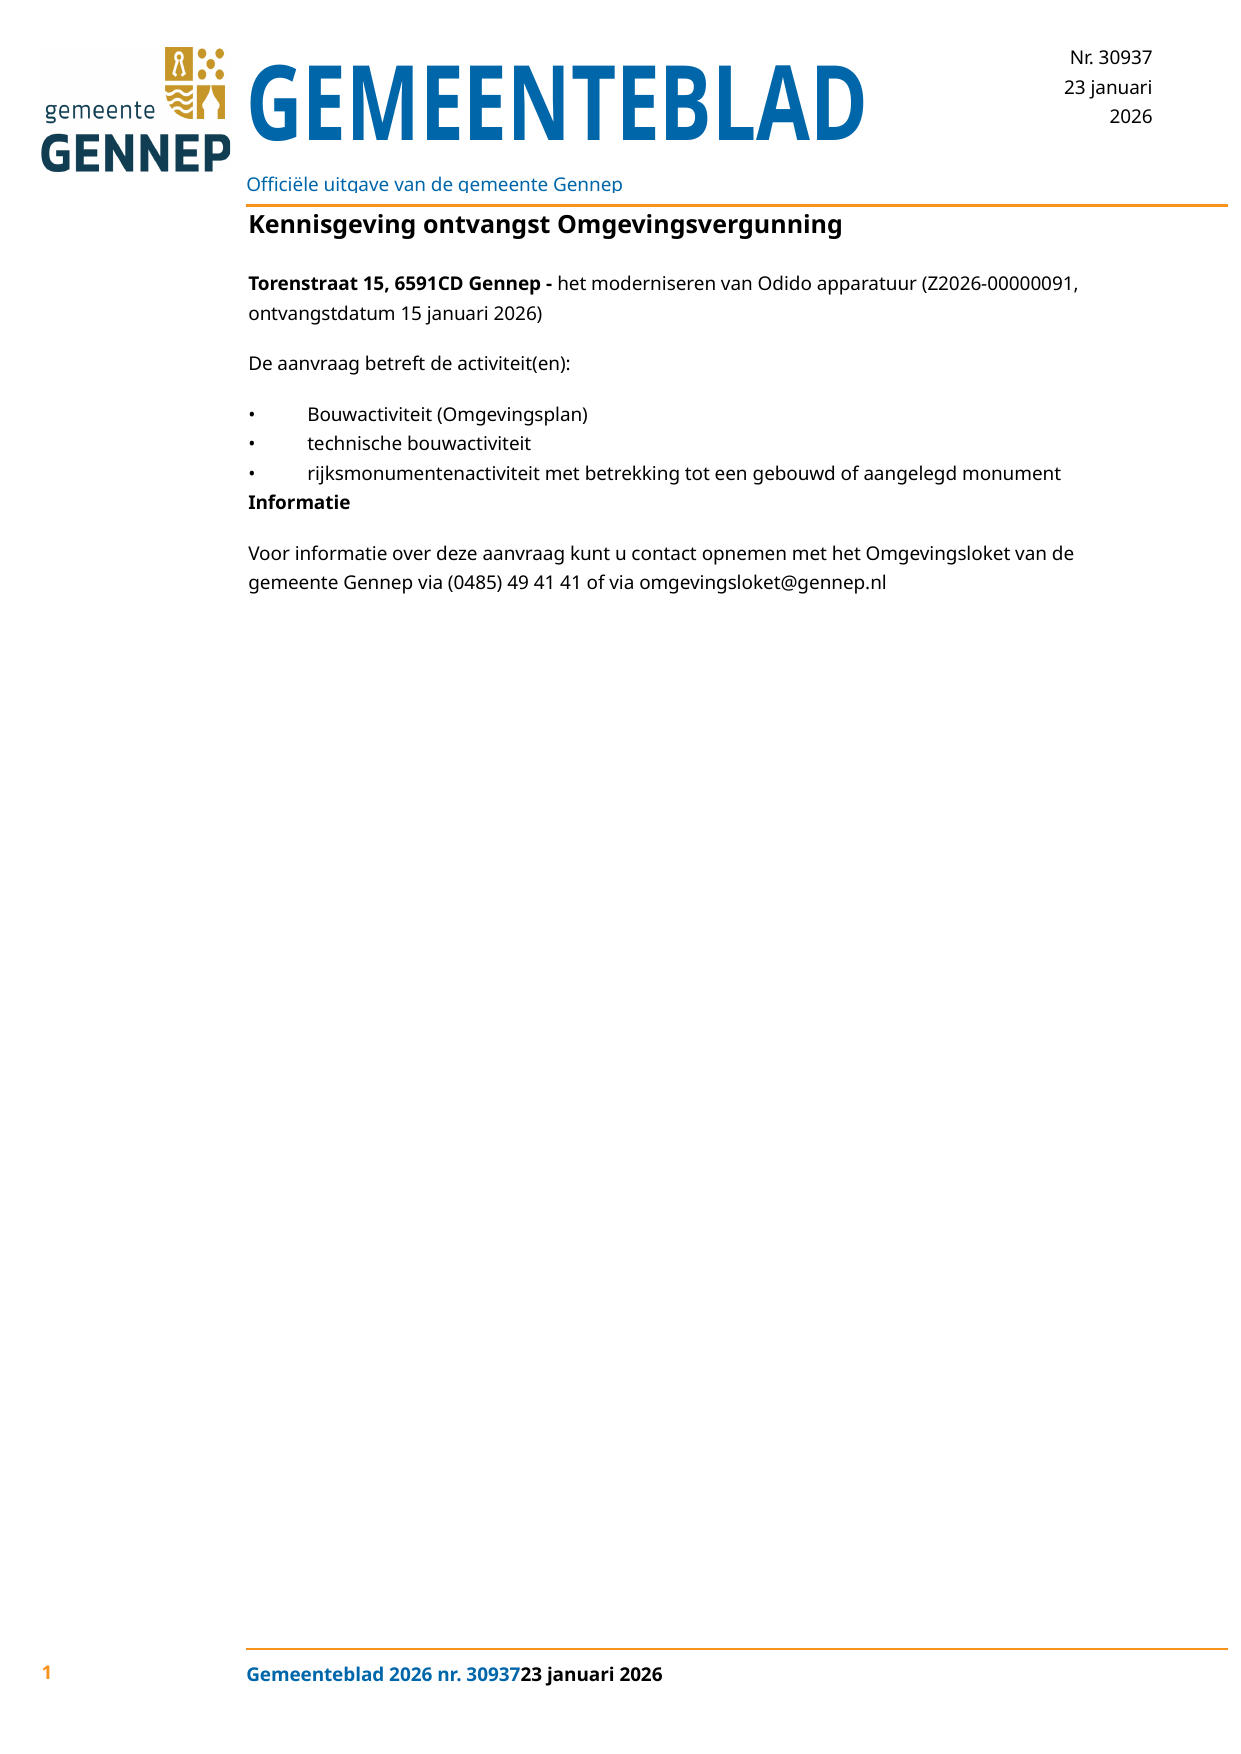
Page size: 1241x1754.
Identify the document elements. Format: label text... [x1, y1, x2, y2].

text De aanvraag betreft de activiteit(en): [248, 350, 1152, 376]
text Kennisgeving ontvangst Omgevingsvergunning [248, 207, 1152, 241]
text Voor informatie over deze aanvraag kunt u contact opnemen met het Omgevingsloket van de gemeente Gennep via (0485) 49 41 41 of via omgevingsloket@gennep.nl [248, 540, 1152, 595]
list Bouwactiviteit (Omgevingsplan) [248, 401, 1152, 426]
list technische bouwactiviteit [248, 430, 1152, 456]
list rijksmonumentenactiviteit met betrekking tot een gebouwd of aangelegd monument [248, 460, 1152, 486]
text Informatie [248, 489, 1152, 515]
text Torenstraat 15, 6591CD Gennep - het moderniseren van Odido apparatuur (Z2026-00000091, ontvangstdatum 15 januari 2026) [248, 270, 1152, 326]
picture [41, 47, 231, 172]
